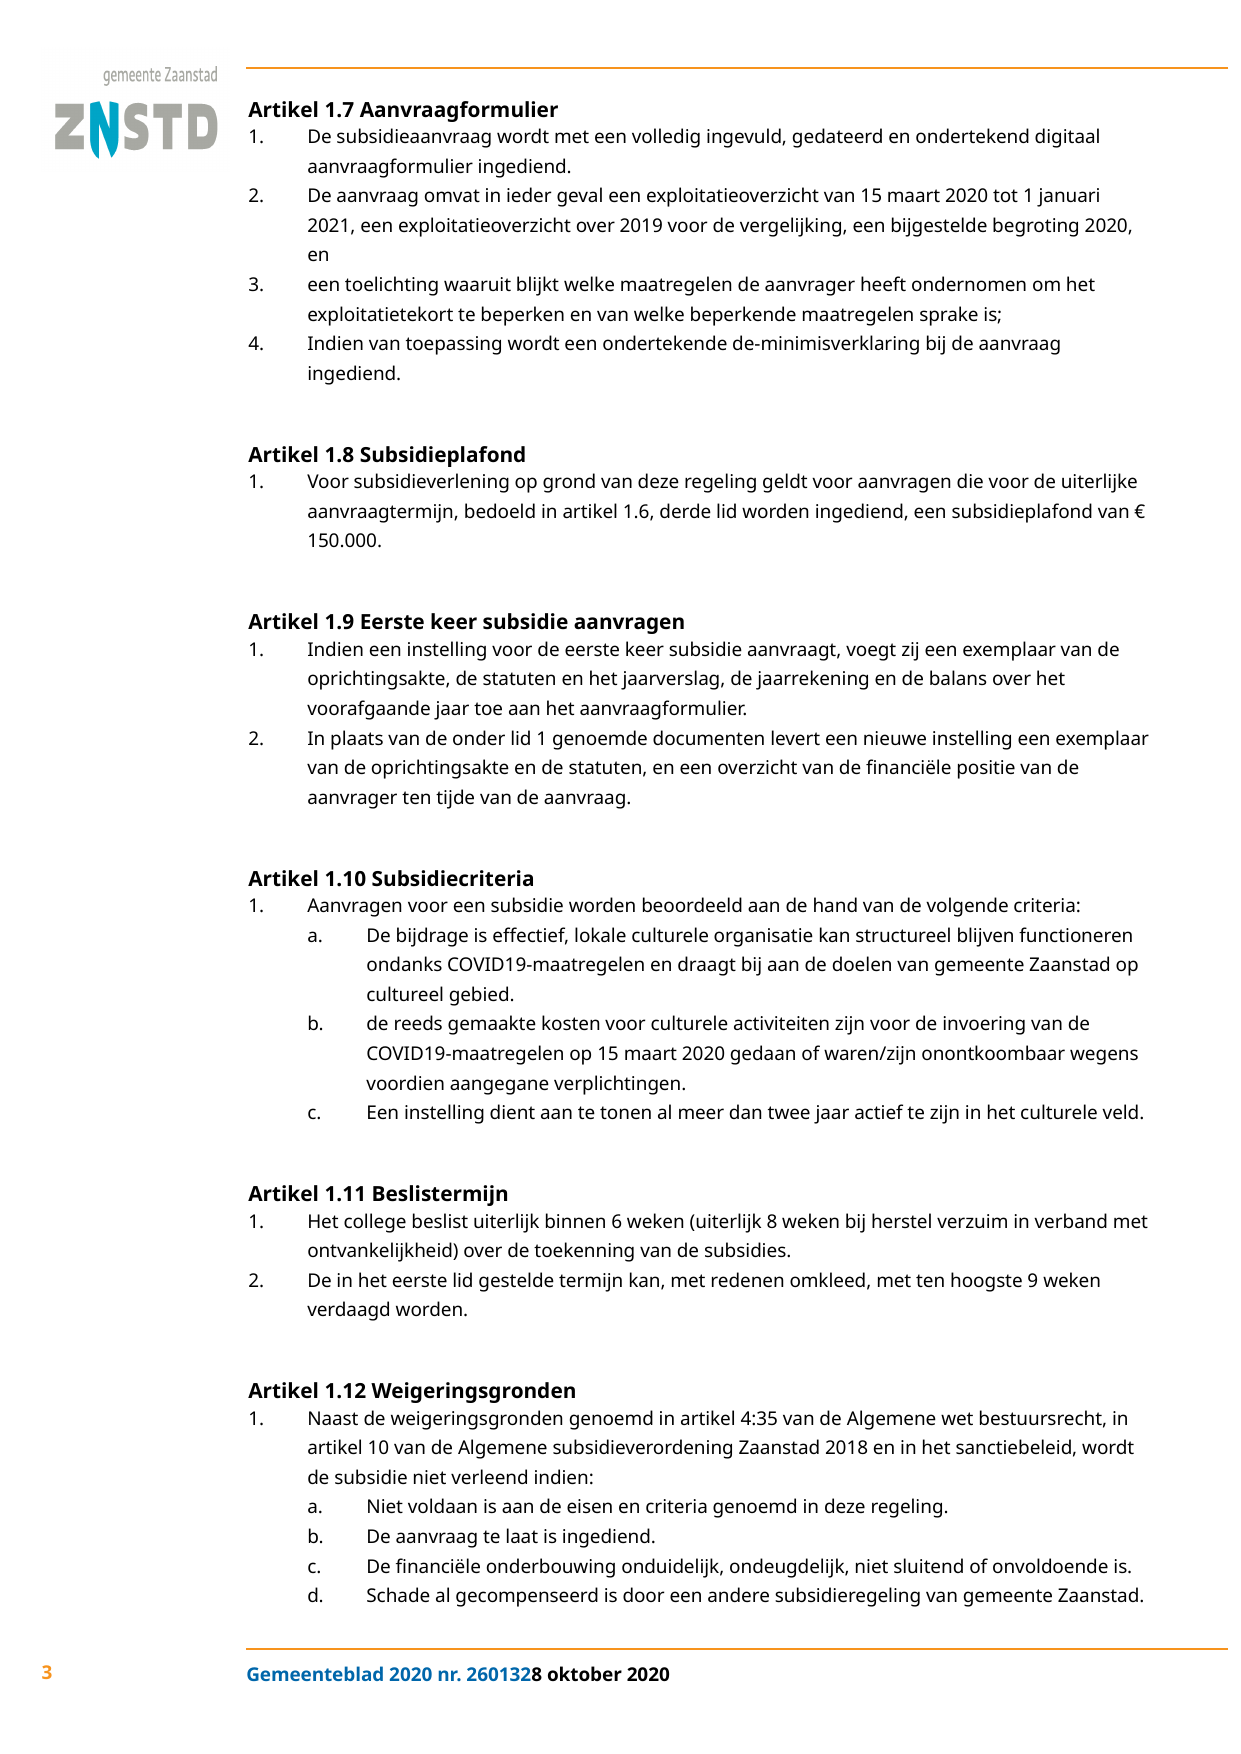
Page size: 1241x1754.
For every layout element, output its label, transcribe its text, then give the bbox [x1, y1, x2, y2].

list een toelichting waaruit blijkt welke maatregelen de aanvrager heeft ondernomen om het exploitatietekort te beperken en van welke beperkende maatregelen sprake is; [248, 271, 1152, 326]
list Niet voldaan is aan de eisen en criteria genoemd in deze regeling. [307, 1494, 1152, 1519]
list Indien een instelling voor de eerste keer subsidie aanvraagt, voegt zij een exemplaar van de oprichtingsakte, de statuten en het jaarverslag, de jaarrekening en de balans over het voorafgaande jaar toe aan het aanvraagformulier. [248, 636, 1152, 721]
list Schade al gecompenseerd is door een andere subsidieregeling van gemeente Zaanstad. [307, 1582, 1152, 1608]
list Het college beslist uiterlijk binnen 6 weken (uiterlijk 8 weken bij herstel verzuim in verband met ontvankelijkheid) over de toekenning van de subsidies. [248, 1208, 1152, 1263]
text Artikel 1.11 Beslistermijn [248, 1179, 1152, 1208]
list Aanvragen voor een subsidie worden beoordeeld aan de hand van de volgende criteria: [248, 892, 1152, 918]
list Voor subsidieverlening op grond van deze regeling geldt voor aanvragen die voor de uiterlijke aanvraagtermijn, bedoeld in artikel 1.6, derde lid worden ingediend, een subsidieplafond van € 150.000. [248, 468, 1152, 553]
list Een instelling dient aan te tonen al meer dan twee jaar actief te zijn in het culturele veld. [307, 1099, 1152, 1125]
text Artikel 1.7 Aanvraagformulier [248, 95, 1152, 123]
list De in het eerste lid gestelde termijn kan, met redenen omkleed, met ten hoogste 9 weken verdaagd worden. [248, 1267, 1152, 1322]
list de reeds gemaakte kosten voor culturele activiteiten zijn voor de invoering van de COVID19-maatregelen op 15 maart 2020 gedaan of waren/zijn onontkoombaar wegens voordien aangegane verplichtingen. [307, 1011, 1152, 1096]
list De aanvraag omvat in ieder geval een exploitatieoverzicht van 15 maart 2020 tot 1 januari 2021, een exploitatieoverzicht over 2019 voor de vergelijking, een bijgestelde begroting 2020, en [248, 182, 1152, 267]
list De financiële onderbouwing onduidelijk, ondeugdelijk, niet sluitend of onvoldoende is. [307, 1553, 1152, 1579]
list De aanvraag te laat is ingediend. [307, 1523, 1152, 1549]
text Artikel 1.10 Subsidiecriteria [248, 864, 1152, 892]
text Artikel 1.8 Subsidieplafond [248, 440, 1152, 468]
list De bijdrage is effectief, lokale culturele organisatie kan structureel blijven functioneren ondanks COVID19-maatregelen en draagt bij aan de doelen van gemeente Zaanstad op cultureel gebied. [307, 922, 1152, 1007]
list Naast de weigeringsgronden genoemd in artikel 4:35 van de Algemene wet bestuursrecht, in artikel 10 van de Algemene subsidieverordening Zaanstad 2018 en in het sanctiebeleid, wordt de subsidie niet verleend indien: [248, 1405, 1152, 1490]
text Artikel 1.9 Eerste keer subsidie aanvragen [248, 607, 1152, 636]
list De subsidieaanvraag wordt met een volledig ingevuld, gedateerd en ondertekend digitaal aanvraagformulier ingediend. [248, 123, 1152, 178]
picture [41, 47, 231, 172]
list In plaats van de onder lid 1 genoemde documenten levert een nieuwe instelling een exemplaar van de oprichtingsakte en de statuten, en een overzicht van de financiële positie van de aanvrager ten tijde van de aanvraag. [248, 725, 1152, 809]
list Indien van toepassing wordt een ondertekende de-minimisverklaring bij de aanvraag ingediend. [248, 330, 1152, 386]
text Artikel 1.12 Weigeringsgronden [248, 1377, 1152, 1405]
